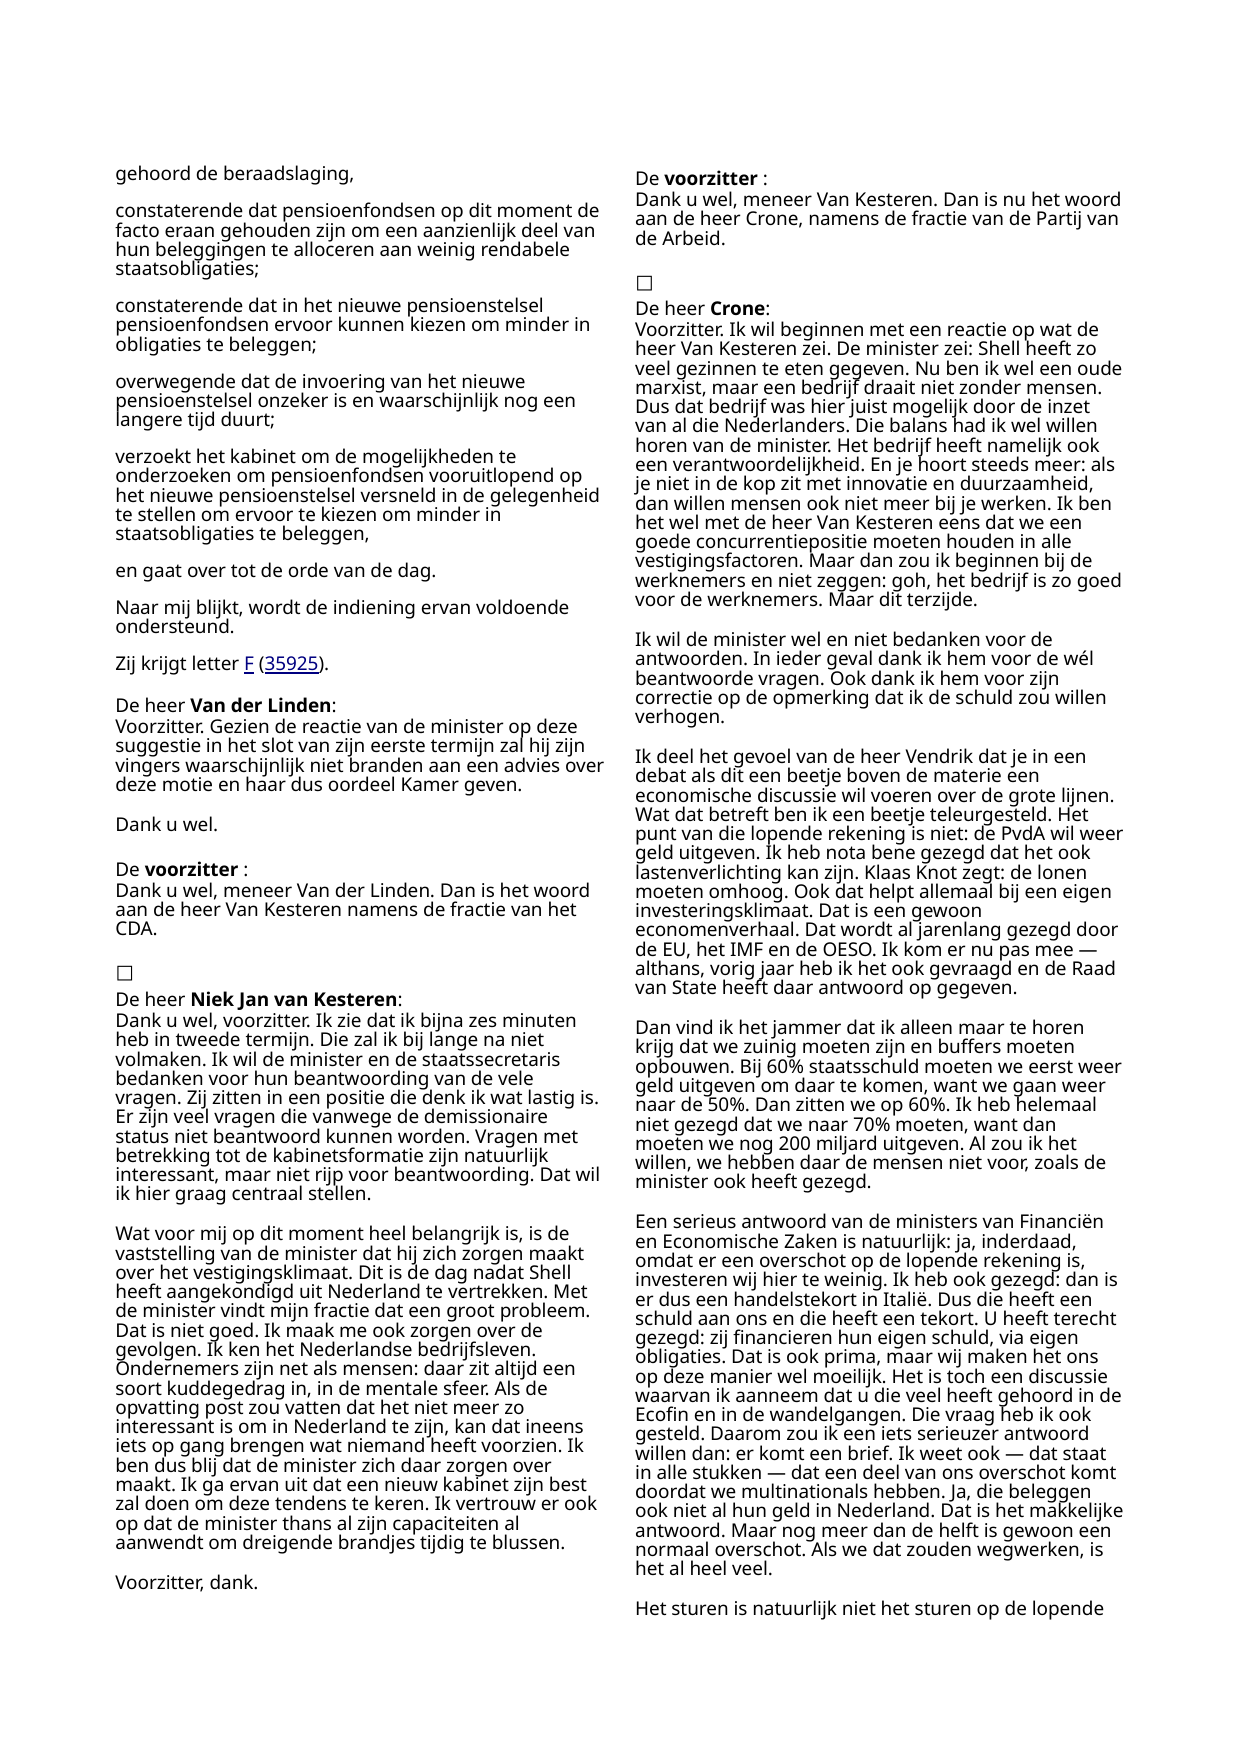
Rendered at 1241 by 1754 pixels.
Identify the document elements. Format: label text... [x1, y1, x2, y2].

text De voorzitter : [115, 856, 605, 882]
text overwegende dat de invoering van het nieuwe pensioenstelsel onzeker is en waarschijnlijk nog een langere tijd duurt; [115, 373, 605, 430]
text constaterende dat in het nieuwe pensioenstelsel pensioenfondsen ervoor kunnen kiezen om minder in obligaties te beleggen; [115, 297, 605, 355]
text Dank u wel, meneer Van Kesteren. Dan is nu het woord aan de heer Crone, namens de fractie van de Partij van de Arbeid. [635, 191, 1125, 249]
text Het sturen is natuurlijk niet het sturen op de lopende [635, 1600, 1125, 1619]
text Naar mij blijkt, wordt de indiening ervan voldoende ondersteund. [115, 599, 605, 638]
text Voorzitter. Ik wil beginnen met een reactie op wat de heer Van Kesteren zei. De minister zei: Shell heeft zo veel gezinnen te eten gegeven. Nu ben ik wel een oude marxist, maar een bedrijf draait niet zonder mensen. Dus dat bedrijf was hier juist mogelijk door de inzet van al die Nederlanders. Die balans had ik wel willen horen van de minister. Het bedrijf heeft namelijk ook een verantwoordelijkheid. En je hoort steeds meer: als je niet in de kop zit met innovatie en duurzaamheid, dan willen mensen ook niet meer bij je werken. Ik ben het wel met de heer Van Kesteren eens dat we een goede concurrentiepositie moeten houden in alle vestigingsfactoren. Maar dan zou ik beginnen bij de werknemers en niet zeggen: goh, het bedrijf is zo goed voor de werknemers. Maar dit terzijde. [635, 321, 1125, 610]
text en gaat over tot de orde van de dag. [115, 562, 605, 581]
text constaterende dat pensioenfondsen op dit moment de facto eraan gehouden zijn om een aanzienlijk deel van hun beleggingen te alloceren aan weinig rendabele staatsobligaties; [115, 202, 605, 279]
text Wat voor mij op dit moment heel belangrijk is, is de vaststelling van de minister dat hij zich zorgen maakt over het vestigingsklimaat. Dit is de dag nadat Shell heeft aangekondigd uit Nederland te vertrekken. Met de minister vindt mijn fractie dat een groot probleem. Dat is niet goed. Ik maak me ook zorgen over de gevolgen. Ik ken het Nederlandse bedrijfsleven. Ondernemers zijn net als mensen: daar zit altijd een soort kuddegedrag in, in de mentale sfeer. Als de opvatting post zou vatten dat het niet meer zo interessant is om in Nederland te zijn, kan dat ineens iets op gang brengen wat niemand heeft voorzien. Ik ben dus blij dat de minister zich daar zorgen over maakt. Ik ga ervan uit dat een nieuw kabinet zijn best zal doen om deze tendens te keren. Ik vertrouw er ook op dat de minister thans al zijn capaciteiten al aanwendt om dreigende brandjes tijdig te blussen. [115, 1225, 605, 1553]
text Een serieus antwoord van de ministers van Financiën en Economische Zaken is natuurlijk: ja, inderdaad, omdat er een overschot op de lopende rekening is, investeren wij hier te weinig. Ik heb ook gezegd: dan is er dus een handelstekort in Italië. Dus die heeft een schuld aan ons en die heeft een tekort. U heeft terecht gezegd: zij financieren hun eigen schuld, via eigen obligaties. Dat is ook prima, maar wij maken het ons op deze manier wel moeilijk. Het is toch een discussie waarvan ik aanneem dat u die veel heeft gehoord in de Ecofin en in de wandelgangen. Die vraag heb ik ook gesteld. Daarom zou ik een iets serieuzer antwoord willen dan: er komt een brief. Ik weet ook — dat staat in alle stukken — dat een deel van ons overschot komt doordat we multinationals hebben. Ja, die beleggen ook niet al hun geld in Nederland. Dat is het makkelijke antwoord. Maar nog meer dan de helft is gewoon een normaal overschot. Als we dat zouden wegwerken, is het al heel veel. [635, 1213, 1125, 1579]
text ⬜ [635, 270, 1125, 295]
text Voorzitter, dank. [115, 1574, 605, 1593]
text De heer Niek Jan van Kesteren: [115, 986, 605, 1012]
text Ik wil de minister wel en niet bedanken voor de antwoorden. In ieder geval dank ik hem voor de wél beantwoorde vragen. Ook dank ik hem voor zijn correctie op de opmerking dat ik de schuld zou willen verhogen. [635, 631, 1125, 727]
text Dank u wel, voorzitter. Ik zie dat ik bijna zes minuten heb in tweede termijn. Die zal ik bij lange na niet volmaken. Ik wil de minister en de staatssecretaris bedanken voor hun beantwoording van de vele vragen. Zij zitten in een positie die denk ik wat lastig is. Er zijn veel vragen die vanwege de demissionaire status niet beantwoord kunnen worden. Vragen met betrekking tot de kabinetsformatie zijn natuurlijk interessant, maar niet rijp voor beantwoording. Dat wil ik hier graag centraal stellen. [115, 1012, 605, 1205]
text Ik deel het gevoel van de heer Vendrik dat je in een debat als dit een beetje boven de materie een economische discussie wil voeren over de grote lijnen. Wat dat betreft ben ik een beetje teleurgesteld. Het punt van die lopende rekening is niet: de PvdA wil weer geld uitgeven. Ik heb nota bene gezegd dat het ook lastenverlichting kan zijn. Klaas Knot zegt: de lonen moeten omhoog. Ook dat helpt allemaal bij een eigen investeringsklimaat. Dat is een gewoon economenverhaal. Dat wordt al jarenlang gezegd door de EU, het IMF en de OESO. Ik kom er nu pas mee — althans, vorig jaar heb ik het ook gevraagd en de Raad van State heeft daar antwoord op gegeven. [635, 748, 1125, 998]
text De voorzitter : [635, 165, 1125, 191]
text Dank u wel. [115, 816, 605, 835]
text Zij krijgt letter F (35925). [115, 655, 605, 675]
text De heer Van der Linden: [115, 692, 605, 718]
text Dan vind ik het jammer dat ik alleen maar te horen krijg dat we zuinig moeten zijn en buffers moeten opbouwen. Bij 60% staatsschuld moeten we eerst weer geld uitgeven om daar te komen, want we gaan weer naar de 50%. Dan zitten we op 60%. Ik heb helemaal niet gezegd dat we naar 70% moeten, want dan moeten we nog 200 miljard uitgeven. Al zou ik het willen, we hebben daar de mensen niet voor, zoals de minister ook heeft gezegd. [635, 1019, 1125, 1193]
text verzoekt het kabinet om de mogelijkheden te onderzoeken om pensioenfondsen vooruitlopend op het nieuwe pensioenstelsel versneld in de gelegenheid te stellen om ervoor te kiezen om minder in staatsobligaties te beleggen, [115, 448, 605, 544]
text De heer Crone: [635, 295, 1125, 321]
text gehoord de beraadslaging, [115, 165, 605, 184]
text ⬜ [115, 961, 605, 986]
text Voorzitter. Gezien de reactie van de minister op deze suggestie in het slot van zijn eerste termijn zal hij zijn vingers waarschijnlijk niet branden aan een advies over deze motie en haar dus oordeel Kamer geven. [115, 718, 605, 795]
text Dank u wel, meneer Van der Linden. Dan is het woord aan de heer Van Kesteren namens de fractie van het CDA. [115, 882, 605, 940]
